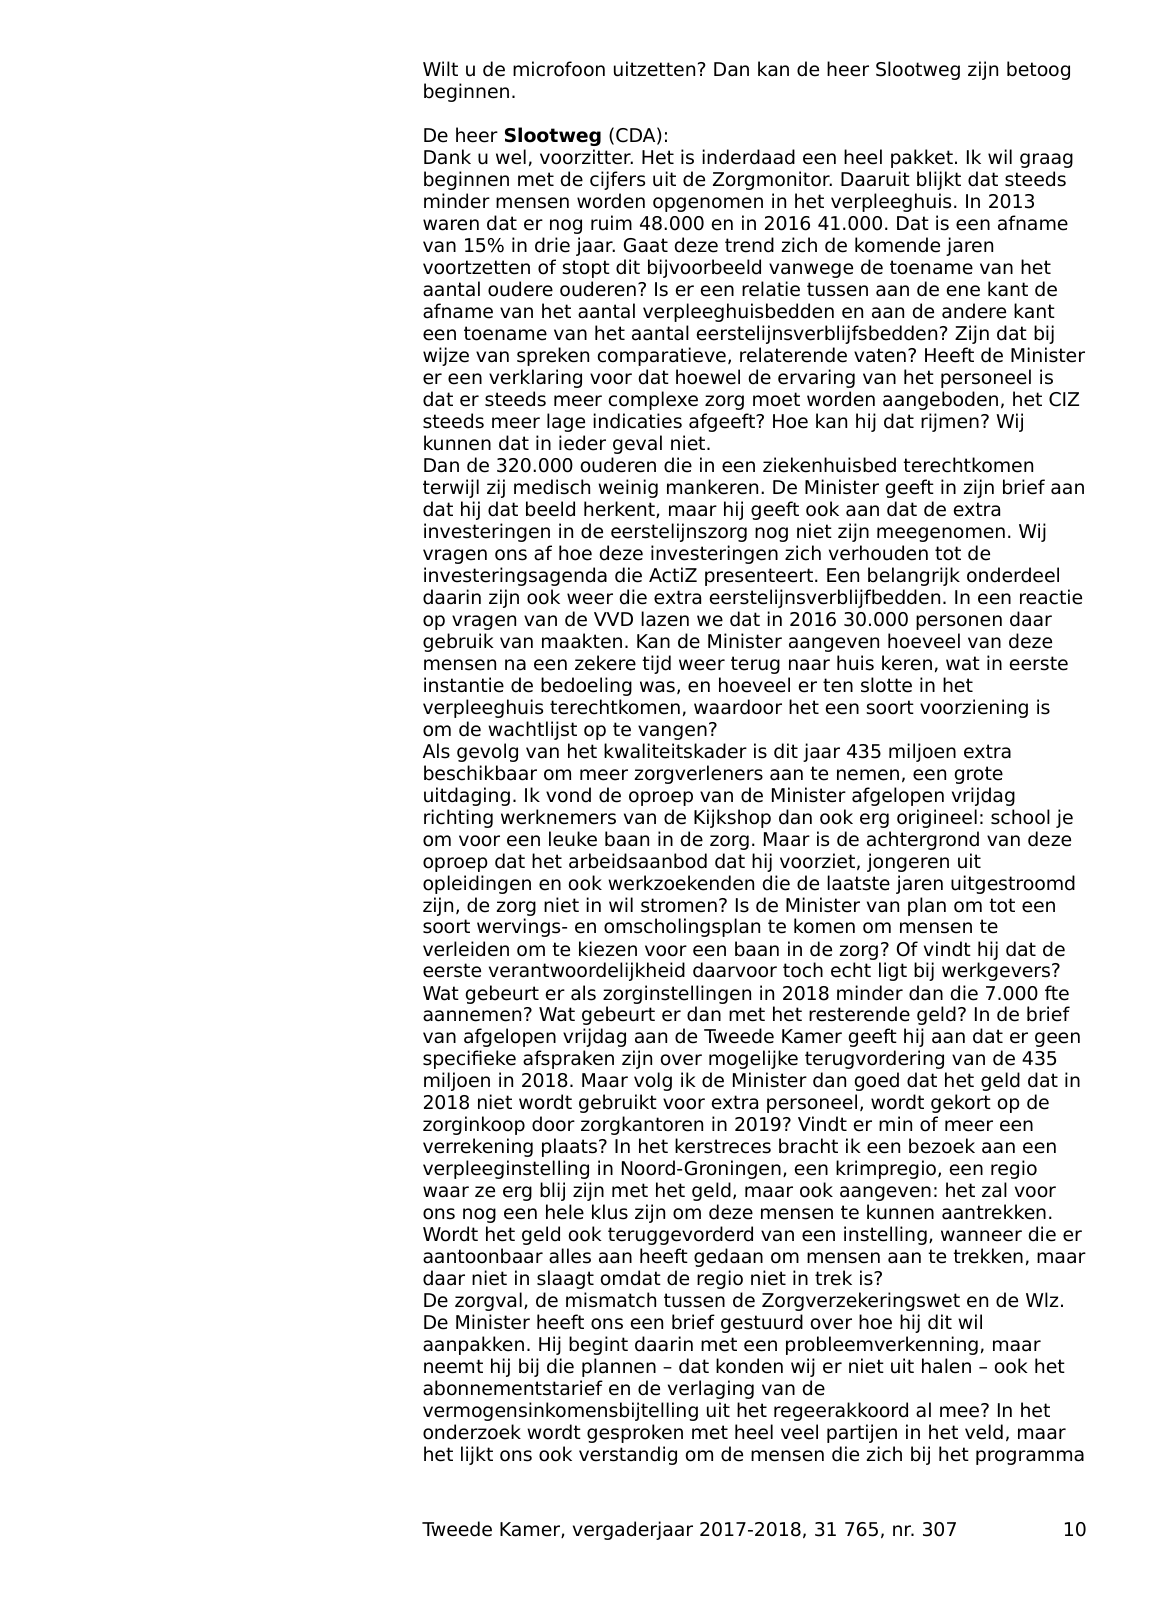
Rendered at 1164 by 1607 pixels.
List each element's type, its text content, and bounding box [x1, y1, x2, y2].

text Wilt u de microfoon uitzetten? Dan kan de heer Slootweg zijn betoog beginnen. [422, 59, 1087, 103]
text Dank u wel, voorzitter. Het is inderdaad een heel pakket. Ik wil graag beginnen met de cijfers uit de Zorgmonitor. Daaruit blijkt dat steeds minder mensen worden opgenomen in het verpleeghuis. In 2013 waren dat er nog ruim 48.000 en in 2016 41.000. Dat is een afname van 15% in drie jaar. Gaat deze trend zich de komende jaren voortzetten of stopt dit bijvoorbeeld vanwege de toename van het aantal oudere ouderen? Is er een relatie tussen aan de ene kant de afname van het aantal verpleeghuisbedden en aan de andere kant een toename van het aantal eerstelijnsverblijfsbedden? Zijn dat bij wijze van spreken comparatieve, relaterende vaten? Heeft de Minister er een verklaring voor dat hoewel de ervaring van het personeel is dat er steeds meer complexe zorg moet worden aangeboden, het CIZ steeds meer lage indicaties afgeeft? Hoe kan hij dat rijmen? Wij kunnen dat in ieder geval niet. [422, 147, 1087, 455]
text De heer Slootweg (CDA): [422, 125, 1087, 147]
text Wat gebeurt er als zorginstellingen in 2018 minder dan die 7.000 fte aannemen? Wat gebeurt er dan met het resterende geld? In de brief van afgelopen vrijdag aan de Tweede Kamer geeft hij aan dat er geen specifieke afspraken zijn over mogelijke terugvordering van de 435 miljoen in 2018. Maar volg ik de Minister dan goed dat het geld dat in 2018 niet wordt gebruikt voor extra personeel, wordt gekort op de zorginkoop door zorgkantoren in 2019? Vindt er min of meer een verrekening plaats? In het kerstreces bracht ik een bezoek aan een verpleeginstelling in Noord-Groningen, een krimpregio, een regio waar ze erg blij zijn met het geld, maar ook aangeven: het zal voor ons nog een hele klus zijn om deze mensen te kunnen aantrekken. Wordt het geld ook teruggevorderd van een instelling, wanneer die er aantoonbaar alles aan heeft gedaan om mensen aan te trekken, maar daar niet in slaagt omdat de regio niet in trek is? [422, 982, 1087, 1290]
text De zorgval, de mismatch tussen de Zorgverzekeringswet en de Wlz. De Minister heeft ons een brief gestuurd over hoe hij dit wil aanpakken. Hij begint daarin met een probleemverkenning, maar neemt hij bij die plannen – dat konden wij er niet uit halen – ook het abonnementstarief en de verlaging van de vermogensinkomensbijtelling uit het regeerakkoord al mee? In het onderzoek wordt gesproken met heel veel partijen in het veld, maar het lijkt ons ook verstandig om de mensen die zich bij het programma [422, 1290, 1087, 1466]
text Dan de 320.000 ouderen die in een ziekenhuisbed terechtkomen terwijl zij medisch weinig mankeren. De Minister geeft in zijn brief aan dat hij dat beeld herkent, maar hij geeft ook aan dat de extra investeringen in de eerstelijnszorg nog niet zijn meegenomen. Wij vragen ons af hoe deze investeringen zich verhouden tot de investeringsagenda die ActiZ presenteert. Een belangrijk onderdeel daarin zijn ook weer die extra eerstelijnsverblijfbedden. In een reactie op vragen van de VVD lazen we dat in 2016 30.000 personen daar gebruik van maakten. Kan de Minister aangeven hoeveel van deze mensen na een zekere tijd weer terug naar huis keren, wat in eerste instantie de bedoeling was, en hoeveel er ten slotte in het verpleeghuis terechtkomen, waardoor het een soort voorziening is om de wachtlijst op te vangen? [422, 455, 1087, 741]
text Als gevolg van het kwaliteitskader is dit jaar 435 miljoen extra beschikbaar om meer zorgverleners aan te nemen, een grote uitdaging. Ik vond de oproep van de Minister afgelopen vrijdag richting werknemers van de Kijkshop dan ook erg origineel: school je om voor een leuke baan in de zorg. Maar is de achtergrond van deze oproep dat het arbeidsaanbod dat hij voorziet, jongeren uit opleidingen en ook werkzoekenden die de laatste jaren uitgestroomd zijn, de zorg niet in wil stromen? Is de Minister van plan om tot een soort wervings- en omscholingsplan te komen om mensen te verleiden om te kiezen voor een baan in de zorg? Of vindt hij dat de eerste verantwoordelijkheid daarvoor toch echt ligt bij werkgevers? [422, 741, 1087, 982]
